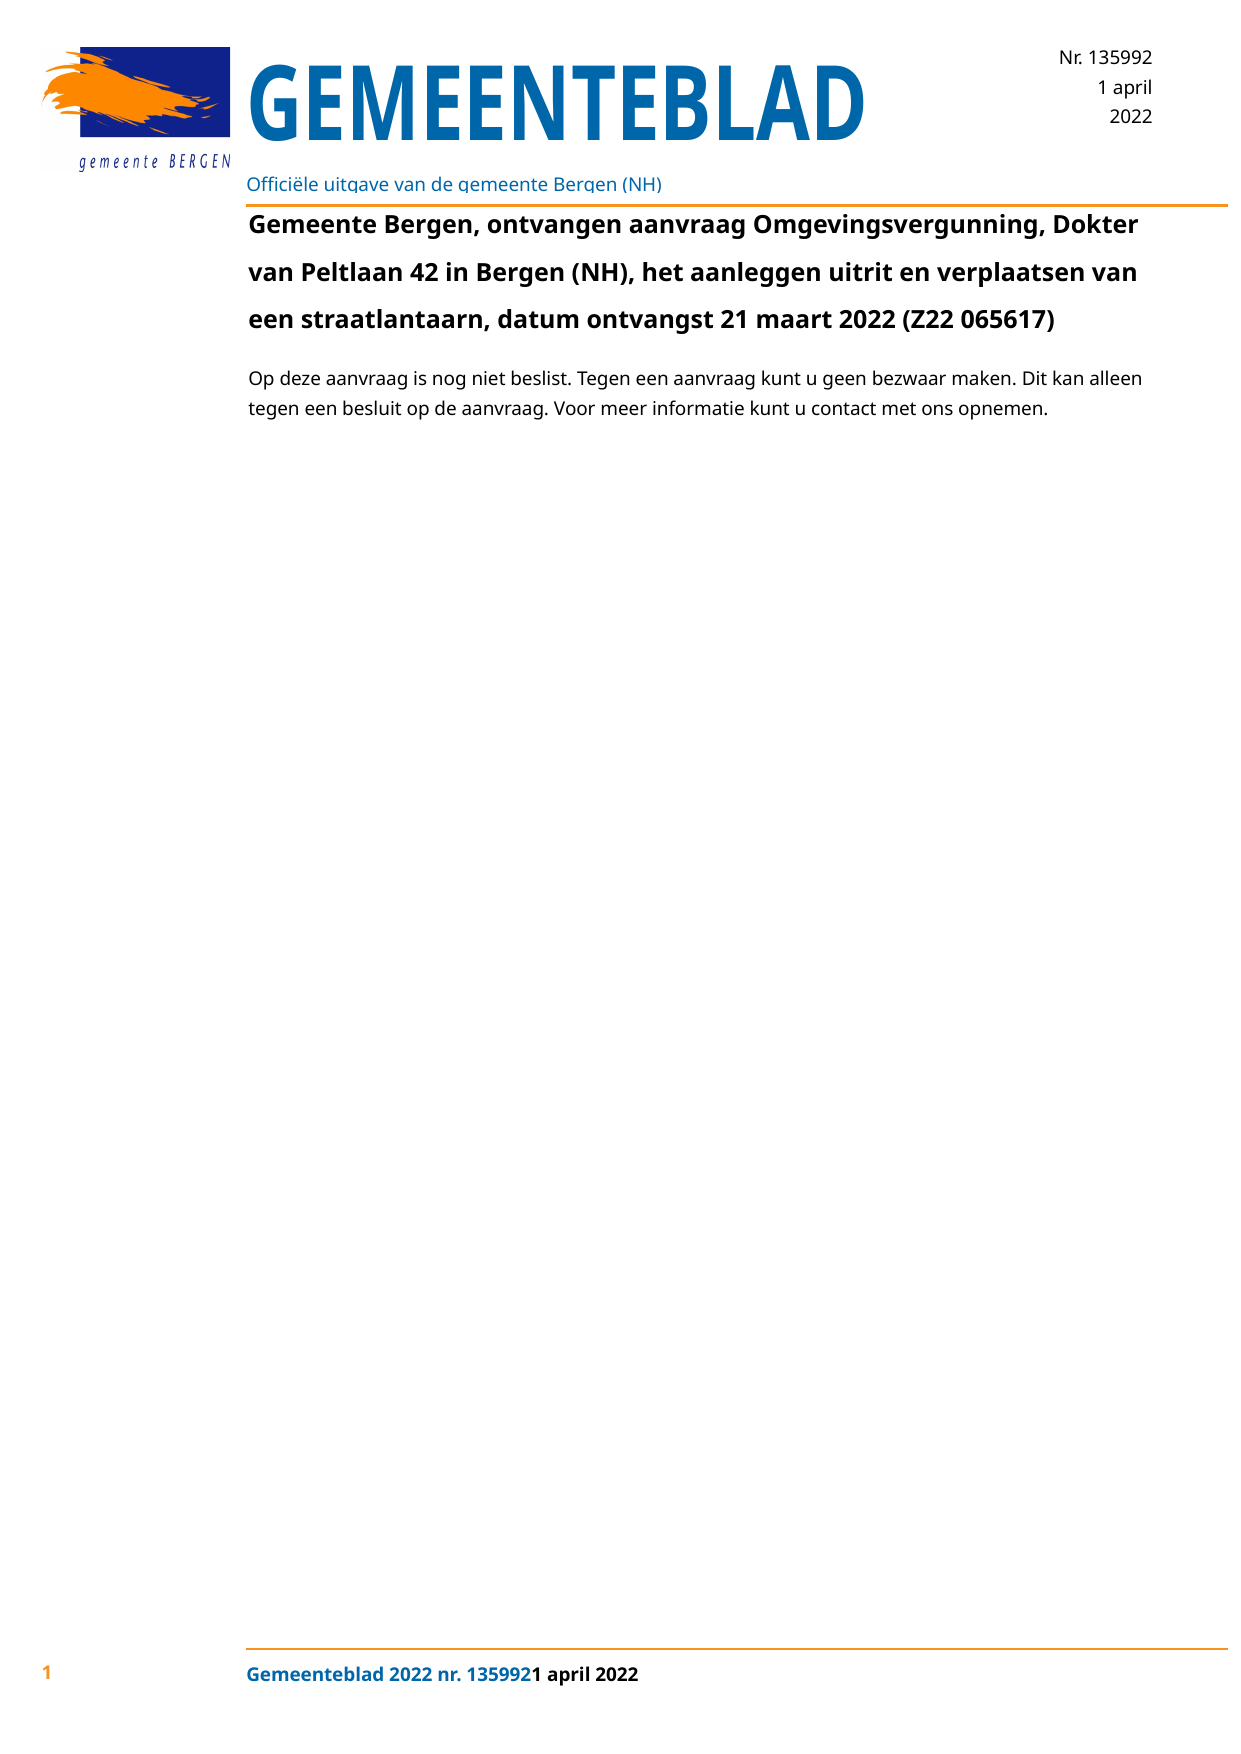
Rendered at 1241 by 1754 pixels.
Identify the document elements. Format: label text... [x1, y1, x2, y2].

text Op deze aanvraag is nog niet beslist. Tegen een aanvraag kunt u geen bezwaar maken. Dit kan alleen tegen een besluit op de aanvraag. Voor meer informatie kunt u contact met ons opnemen. [248, 366, 1152, 421]
text Gemeente Bergen, ontvangen aanvraag Omgevingsvergunning, Dokter van Peltlaan 42 in Bergen (NH), het aanleggen uitrit en verplaatsen van een straatlantaarn, datum ontvangst 21 maart 2022 (Z22 065617) [248, 207, 1152, 336]
picture [41, 47, 231, 172]
